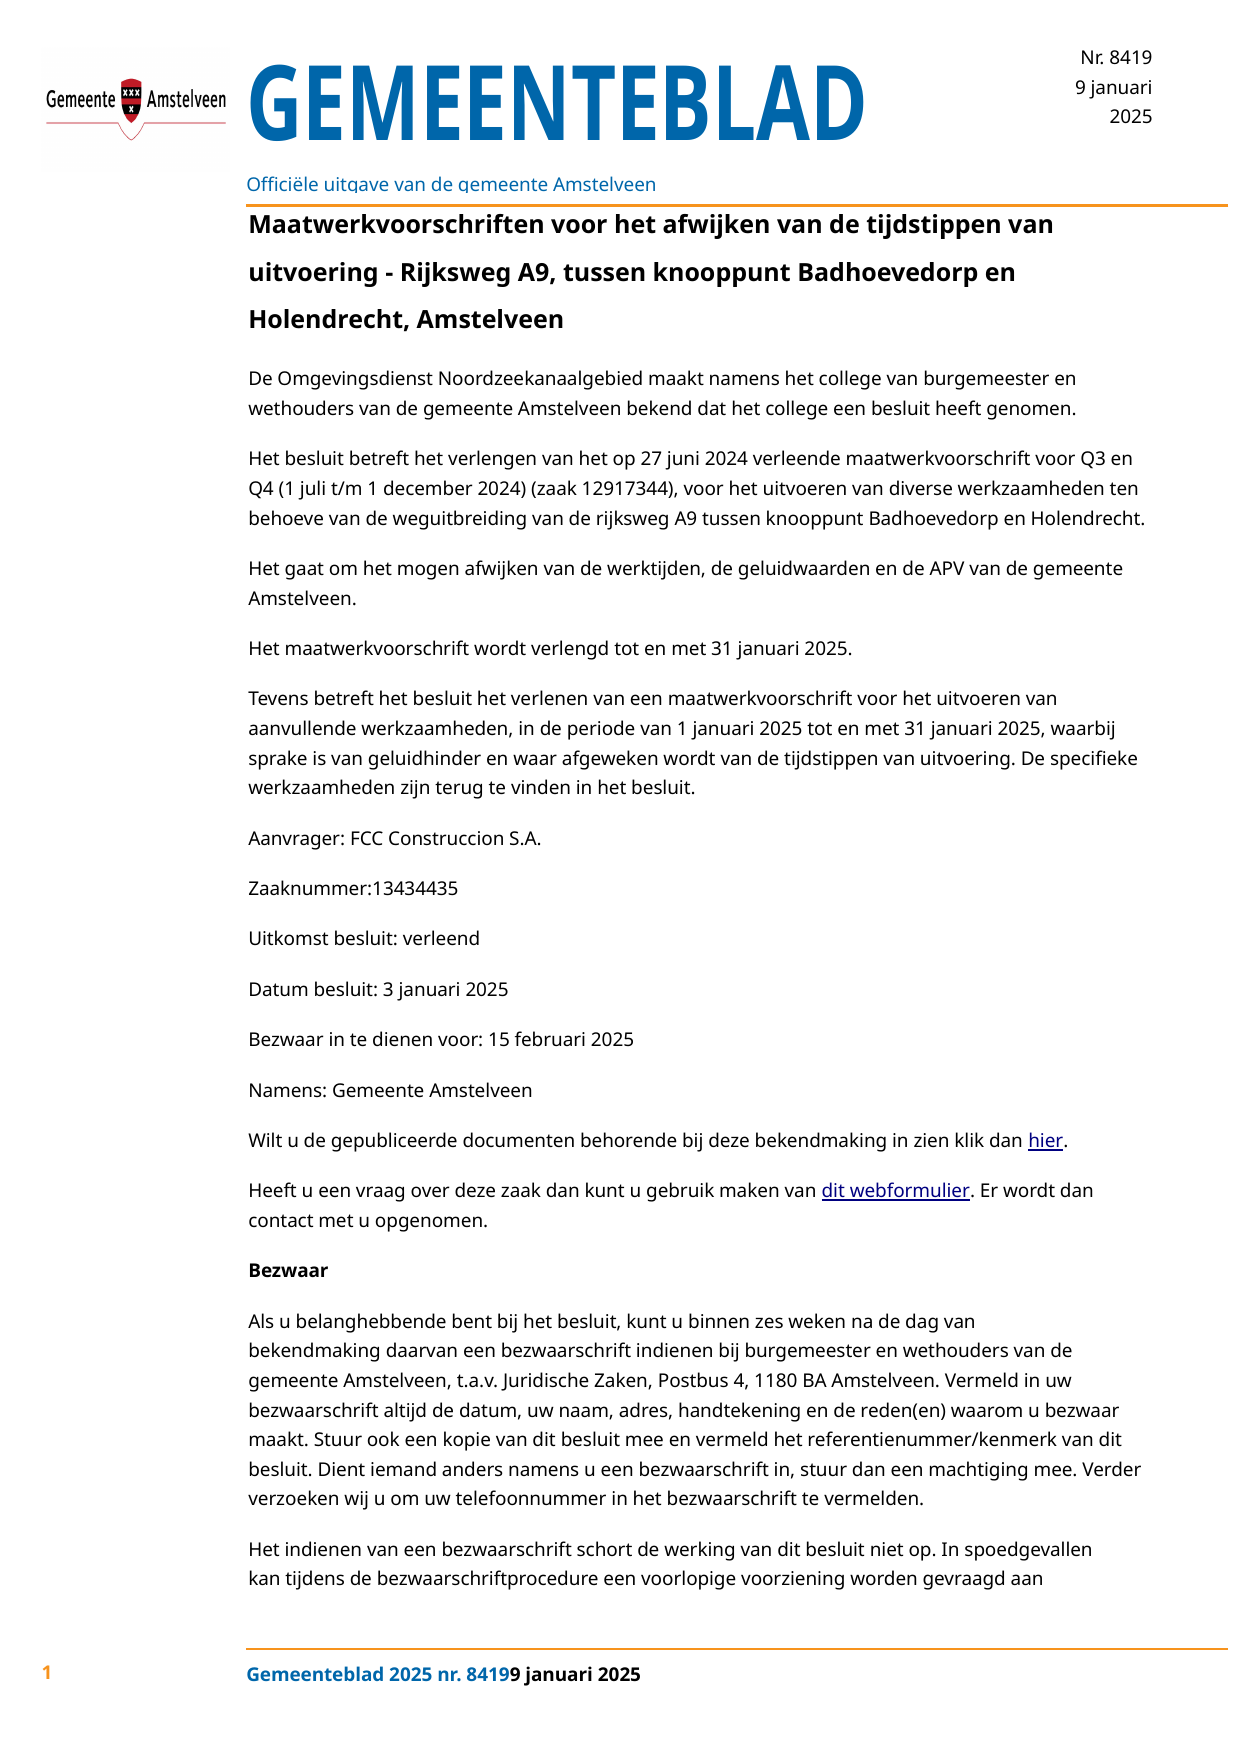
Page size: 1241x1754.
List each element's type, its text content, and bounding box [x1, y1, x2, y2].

text Bezwaar in te dienen voor: 15 februari 2025 [248, 1026, 1152, 1052]
text Tevens betreft het besluit het verlenen van een maatwerkvoorschrift voor het uitvoeren van aanvullende werkzaamheden, in de periode van 1 januari 2025 tot en met 31 januari 2025, waarbij sprake is van geluidhinder en waar afgeweken wordt van de tijdstippen van uitvoering. De specifieke werkzaamheden zijn terug te vinden in het besluit. [248, 686, 1152, 800]
text Het gaat om het mogen afwijken van de werktijden, de geluidwaarden en de APV van de gemeente Amstelveen. [248, 555, 1152, 610]
text Als u belanghebbende bent bij het besluit, kunt u binnen zes weken na de dag van bekendmaking daarvan een bezwaarschrift indienen bij burgemeester en wethouders van de gemeente Amstelveen, t.a.v. Juridische Zaken, Postbus 4, 1180 BA Amstelveen. Vermeld in uw bezwaarschrift altijd de datum, uw naam, adres, handtekening en de reden(en) waarom u bezwaar maakt. Stuur ook een kopie van dit besluit mee en vermeld het referentienummer/kenmerk van dit besluit. Dient iemand anders namens u een bezwaarschrift in, stuur dan een machtiging mee. Verder verzoeken wij u om uw telefoonnummer in het bezwaarschrift te vermelden. [248, 1308, 1152, 1511]
text Zaaknummer:13434435 [248, 875, 1152, 901]
text Wilt u de gepubliceerde documenten behorende bij deze bekendmaking in zien klik dan hier. [248, 1127, 1152, 1153]
text Bezwaar [248, 1258, 1152, 1283]
picture [41, 47, 231, 172]
text Heeft u een vraag over deze zaak dan kunt u gebruik maken van dit webformulier. Er wordt dan contact met u opgenomen. [248, 1178, 1152, 1233]
text Namens: Gemeente Amstelveen [248, 1077, 1152, 1102]
text Datum besluit: 3 januari 2025 [248, 976, 1152, 1002]
text De Omgevingsdienst Noordzeekanaalgebied maakt namens het college van burgemeester en wethouders van de gemeente Amstelveen bekend dat het college een besluit heeft genomen. [248, 366, 1152, 421]
text Uitkomst besluit: verleend [248, 926, 1152, 951]
text Het besluit betreft het verlengen van het op 27 juni 2024 verleende maatwerkvoorschrift voor Q3 en Q4 (1 juli t/m 1 december 2024) (zaak 12917344), voor het uitvoeren van diverse werkzaamheden ten behoeve van de weguitbreiding van de rijksweg A9 tussen knooppunt Badhoevedorp en Holendrecht. [248, 446, 1152, 530]
text Maatwerkvoorschriften voor het afwijken van de tijdstippen van uitvoering - Rijksweg A9, tussen knooppunt Badhoevedorp en Holendrecht, Amstelveen [248, 207, 1152, 336]
text Het indienen van een bezwaarschrift schort de werking van dit besluit niet op. In spoedgevallen kan tijdens de bezwaarschriftprocedure een voorlopige voorziening worden gevraagd aan [248, 1536, 1152, 1591]
text Aanvrager: FCC Construccion S.A. [248, 825, 1152, 850]
text Het maatwerkvoorschrift wordt verlengd tot en met 31 januari 2025. [248, 635, 1152, 661]
